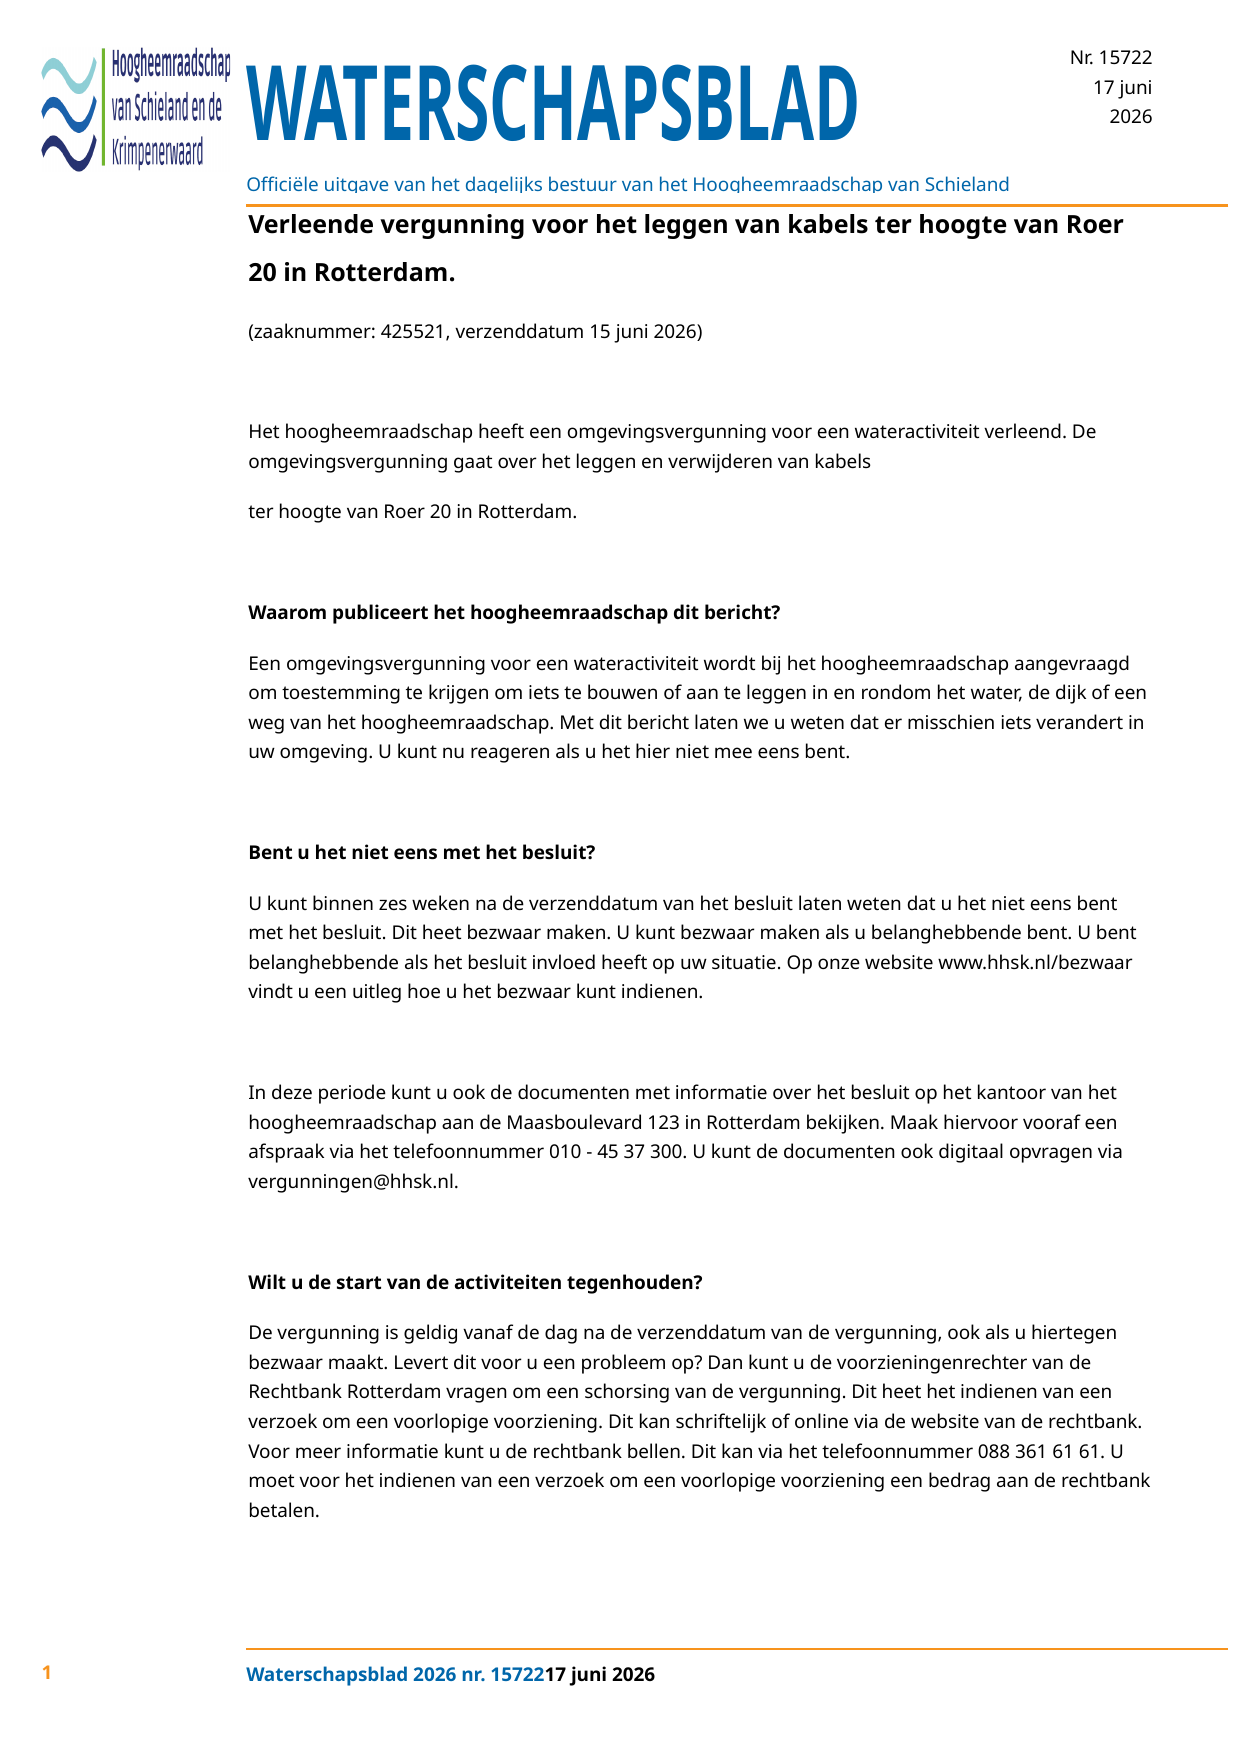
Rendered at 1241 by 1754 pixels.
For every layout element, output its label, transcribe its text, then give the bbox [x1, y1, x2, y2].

text Verleende vergunning voor het leggen van kabels ter hoogte van Roer 20 in Rotterdam. [248, 207, 1152, 288]
text De vergunning is geldig vanaf de dag na de verzenddatum van de vergunning, ook als u hiertegen bezwaar maakt. Levert dit voor u een probleem op? Dan kunt u de voorzieningenrechter van de Rechtbank Rotterdam vragen om een schorsing van de vergunning. Dit heet het indienen van een verzoek om een voorlopige voorziening. Dit kan schriftelijk of online via de website van de rechtbank. Voor meer informatie kunt u de rechtbank bellen. Dit kan via het telefoonnummer 088 361 61 61. U moet voor het indienen van een verzoek om een voorlopige voorziening een bedrag aan de rechtbank betalen. [248, 1319, 1152, 1523]
text Waarom publiceert het hoogheemraadschap dit bericht? [248, 599, 1152, 625]
picture [41, 47, 231, 172]
text Een omgevingsvergunning voor een wateractiviteit wordt bij het hoogheemraadschap aangevraagd om toestemming te krijgen om iets te bouwen of aan te leggen in en rondom het water, de dijk of een weg van het hoogheemraadschap. Met dit bericht laten we u weten dat er misschien iets verandert in uw omgeving. U kunt nu reageren als u het hier niet mee eens bent. [248, 650, 1152, 764]
text Bent u het niet eens met het besluit? [248, 839, 1152, 865]
text Wilt u de start van de activiteiten tegenhouden? [248, 1269, 1152, 1295]
text Het hoogheemraadschap heeft een omgevingsvergunning voor een wateractiviteit verleend. De omgevingsvergunning gaat over het leggen en verwijderen van kabels [248, 419, 1152, 474]
text ter hoogte van Roer 20 in Rotterdam. [248, 499, 1152, 524]
text (zaaknummer: 425521, verzenddatum 15 juni 2026) [248, 318, 1152, 344]
text U kunt binnen zes weken na de verzenddatum van het besluit laten weten dat u het niet eens bent met het besluit. Dit heet bezwaar maken. U kunt bezwaar maken als u belanghebbende bent. U bent belanghebbende als het besluit invloed heeft op uw situatie. Op onze website www.hhsk.nl/bezwaar vindt u een uitleg hoe u het bezwaar kunt indienen. [248, 890, 1152, 1004]
text In deze periode kunt u ook de documenten met informatie over het besluit op het kantoor van het hoogheemraadschap aan de Maasboulevard 123 in Rotterdam bekijken. Maak hiervoor vooraf een afspraak via het telefoonnummer 010 - 45 37 300. U kunt de documenten ook digitaal opvragen via vergunningen@hhsk.nl. [248, 1079, 1152, 1194]
